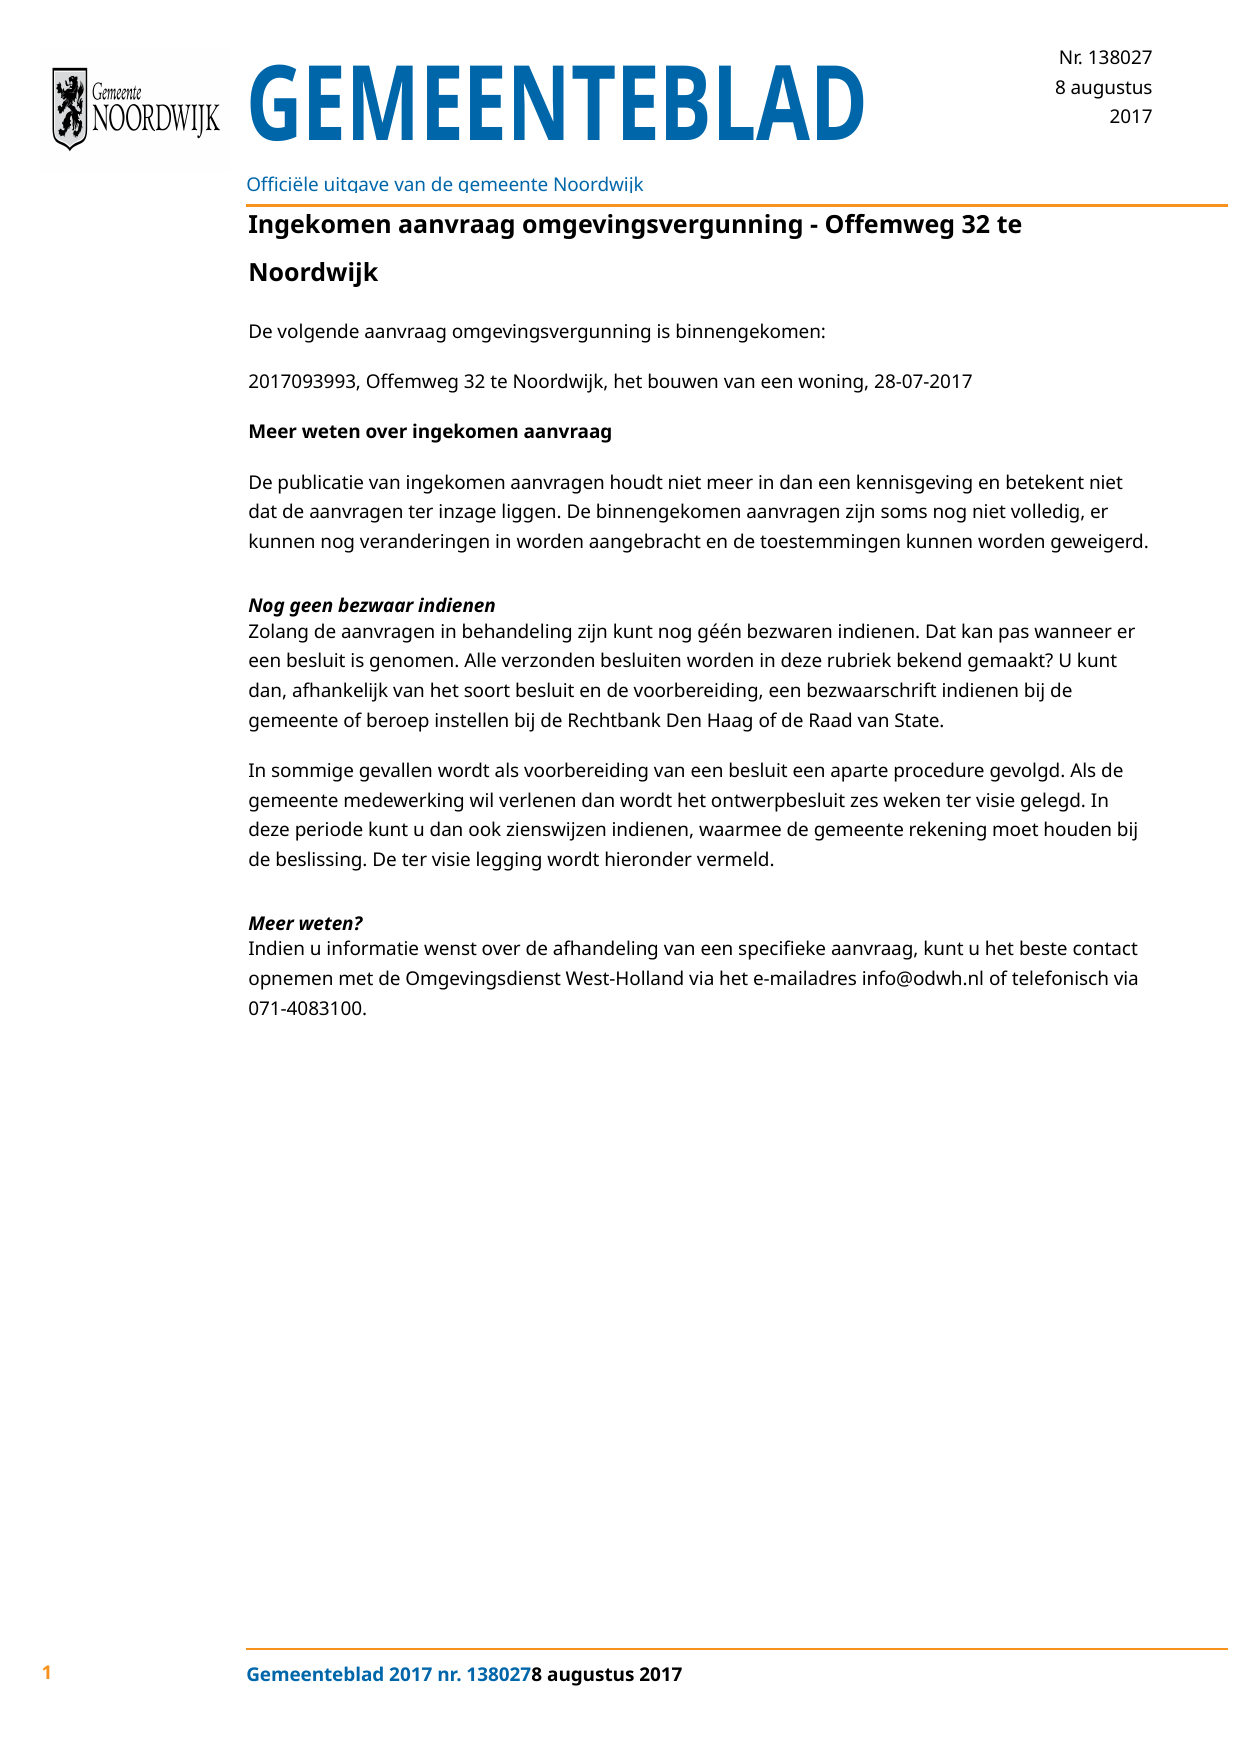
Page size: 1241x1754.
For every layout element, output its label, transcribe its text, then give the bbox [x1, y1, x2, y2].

text De publicatie van ingekomen aanvragen houdt niet meer in dan een kennisgeving en betekent niet dat de aanvragen ter inzage liggen. De binnengekomen aanvragen zijn soms nog niet volledig, er kunnen nog veranderingen in worden aangebracht en de toestemmingen kunnen worden geweigerd. [248, 469, 1152, 554]
text De volgende aanvraag omgevingsvergunning is binnengekomen: [248, 318, 1152, 344]
picture [41, 47, 231, 172]
text Ingekomen aanvraag omgevingsvergunning - Offemweg 32 te Noordwijk [248, 207, 1152, 288]
text Zolang de aanvragen in behandeling zijn kunt nog géén bezwaren indienen. Dat kan pas wanneer er een besluit is genomen. Alle verzonden besluiten worden in deze rubriek bekend gemaakt? U kunt dan, afhankelijk van het soort besluit en de voorbereiding, een bezwaarschrift indienen bij de gemeente of beroep instellen bij de Rechtbank Den Haag of de Raad van State. [248, 618, 1152, 732]
text 2017093993, Offemweg 32 te Noordwijk, het bouwen van een woning, 28-07-2017 [248, 368, 1152, 394]
text Meer weten over ingekomen aanvraag [248, 419, 1152, 444]
text Nog geen bezwaar indienen [248, 592, 1152, 618]
text Meer weten? [248, 910, 1152, 936]
text Indien u informatie wenst over de afhandeling van een specifieke aanvraag, kunt u het beste contact opnemen met de Omgevingsdienst West-Holland via het e-mailadres info@odwh.nl of telefonisch via 071-4083100. [248, 936, 1152, 1021]
text In sommige gevallen wordt als voorbereiding van een besluit een aparte procedure gevolgd. Als de gemeente medewerking wil verlenen dan wordt het ontwerpbesluit zes weken ter visie gelegd. In deze periode kunt u dan ook zienswijzen indienen, waarmee de gemeente rekening moet houden bij de beslissing. De ter visie legging wordt hieronder vermeld. [248, 757, 1152, 872]
